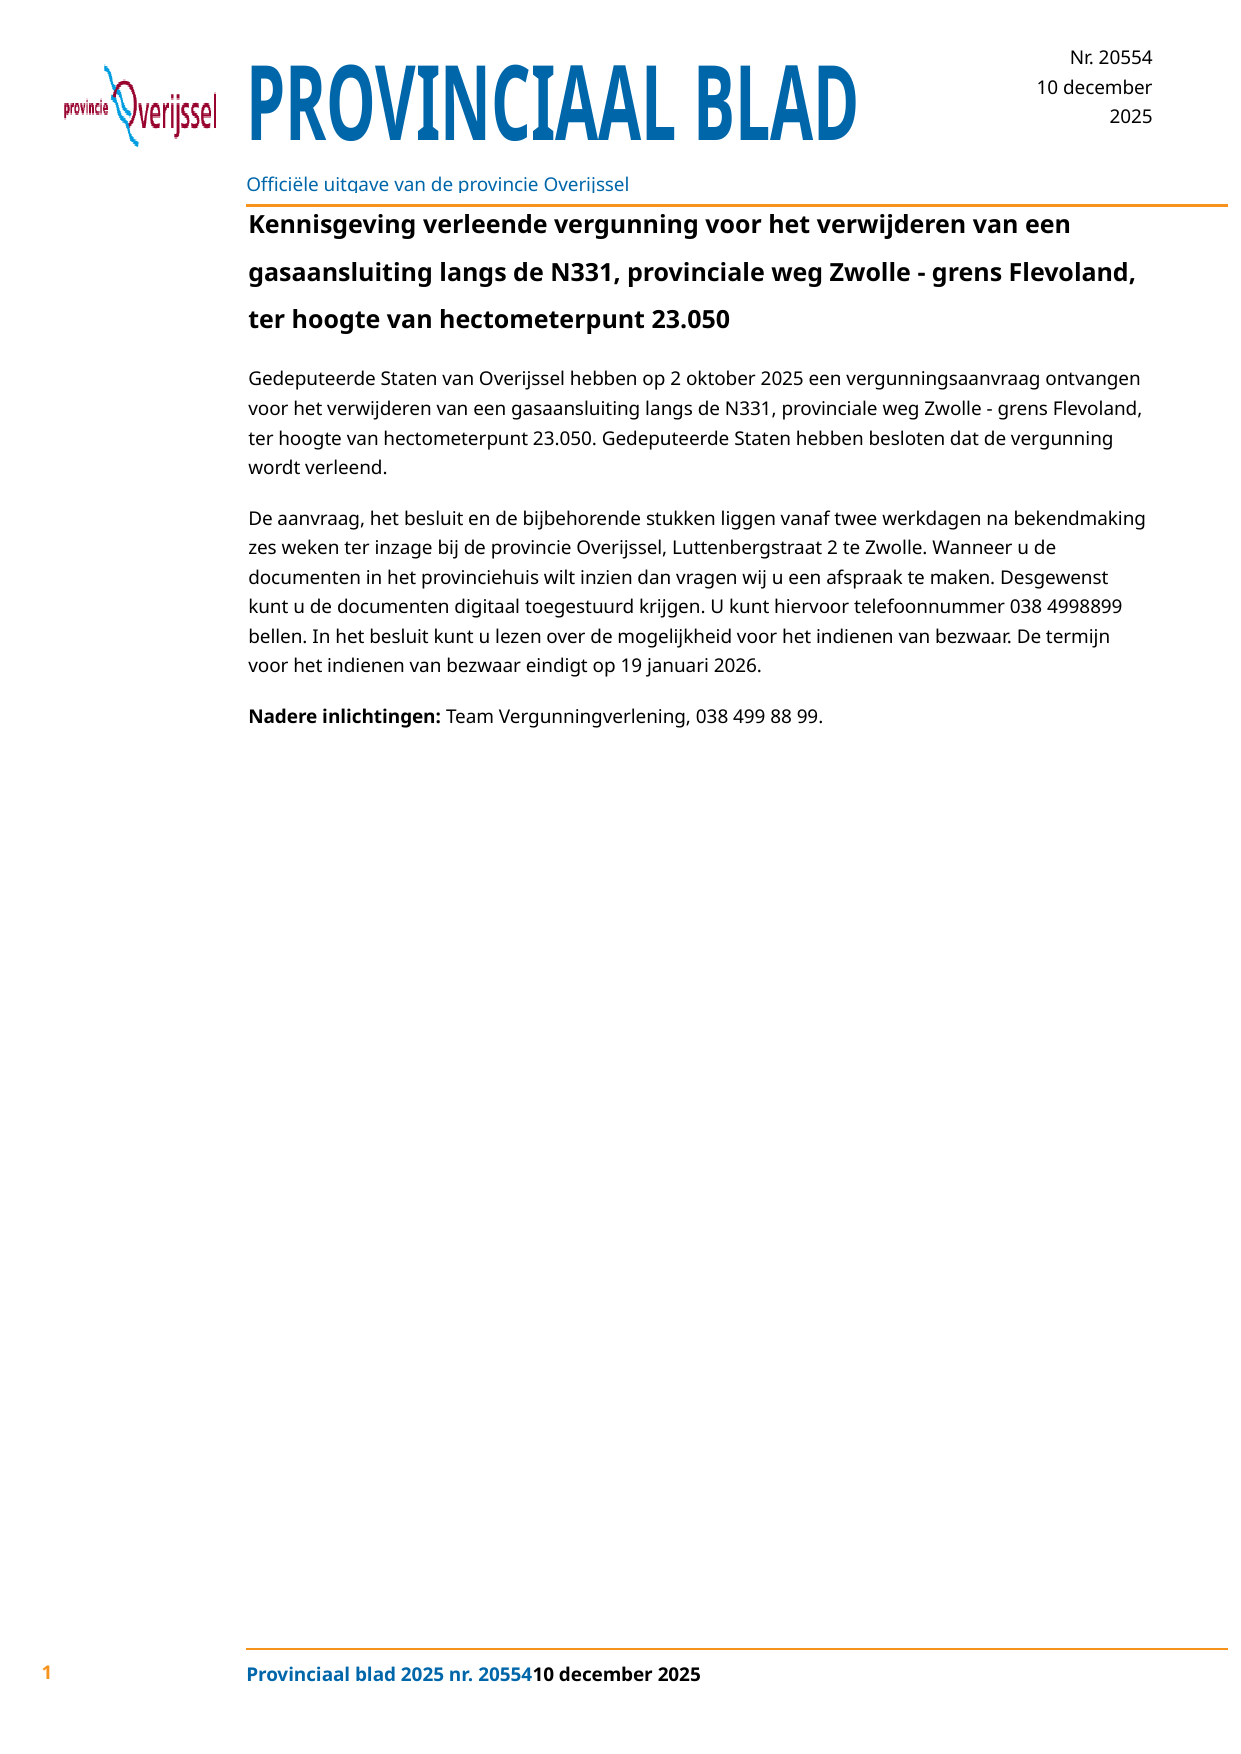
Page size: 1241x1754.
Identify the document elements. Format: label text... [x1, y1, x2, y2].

text Gedeputeerde Staten van Overijssel hebben op 2 oktober 2025 een vergunningsaanvraag ontvangen voor het verwijderen van een gasaansluiting langs de N331, provinciale weg Zwolle - grens Flevoland, ter hoogte van hectometerpunt 23.050. Gedeputeerde Staten hebben besloten dat de vergunning wordt verleend. [248, 366, 1152, 480]
text Kennisgeving verleende vergunning voor het verwijderen van een gasaansluiting langs de N331, provinciale weg Zwolle - grens Flevoland, ter hoogte van hectometerpunt 23.050 [248, 207, 1152, 336]
text Nadere inlichtingen: Team Vergunningverlening, 038 499 88 99. [248, 703, 1152, 729]
text De aanvraag, het besluit en de bijbehorende stukken liggen vanaf twee werkdagen na bekendmaking zes weken ter inzage bij de provincie Overijssel, Luttenbergstraat 2 te Zwolle. Wanneer u de documenten in het provinciehuis wilt inzien dan vragen wij u een afspraak te maken. Desgewenst kunt u de documenten digitaal toegestuurd krijgen. U kunt hiervoor telefoonnummer 038 4998899 bellen. In het besluit kunt u lezen over de mogelijkheid voor het indienen van bezwaar. De termijn voor het indienen van bezwaar eindigt op 19 januari 2026. [248, 505, 1152, 678]
picture [41, 47, 231, 172]
